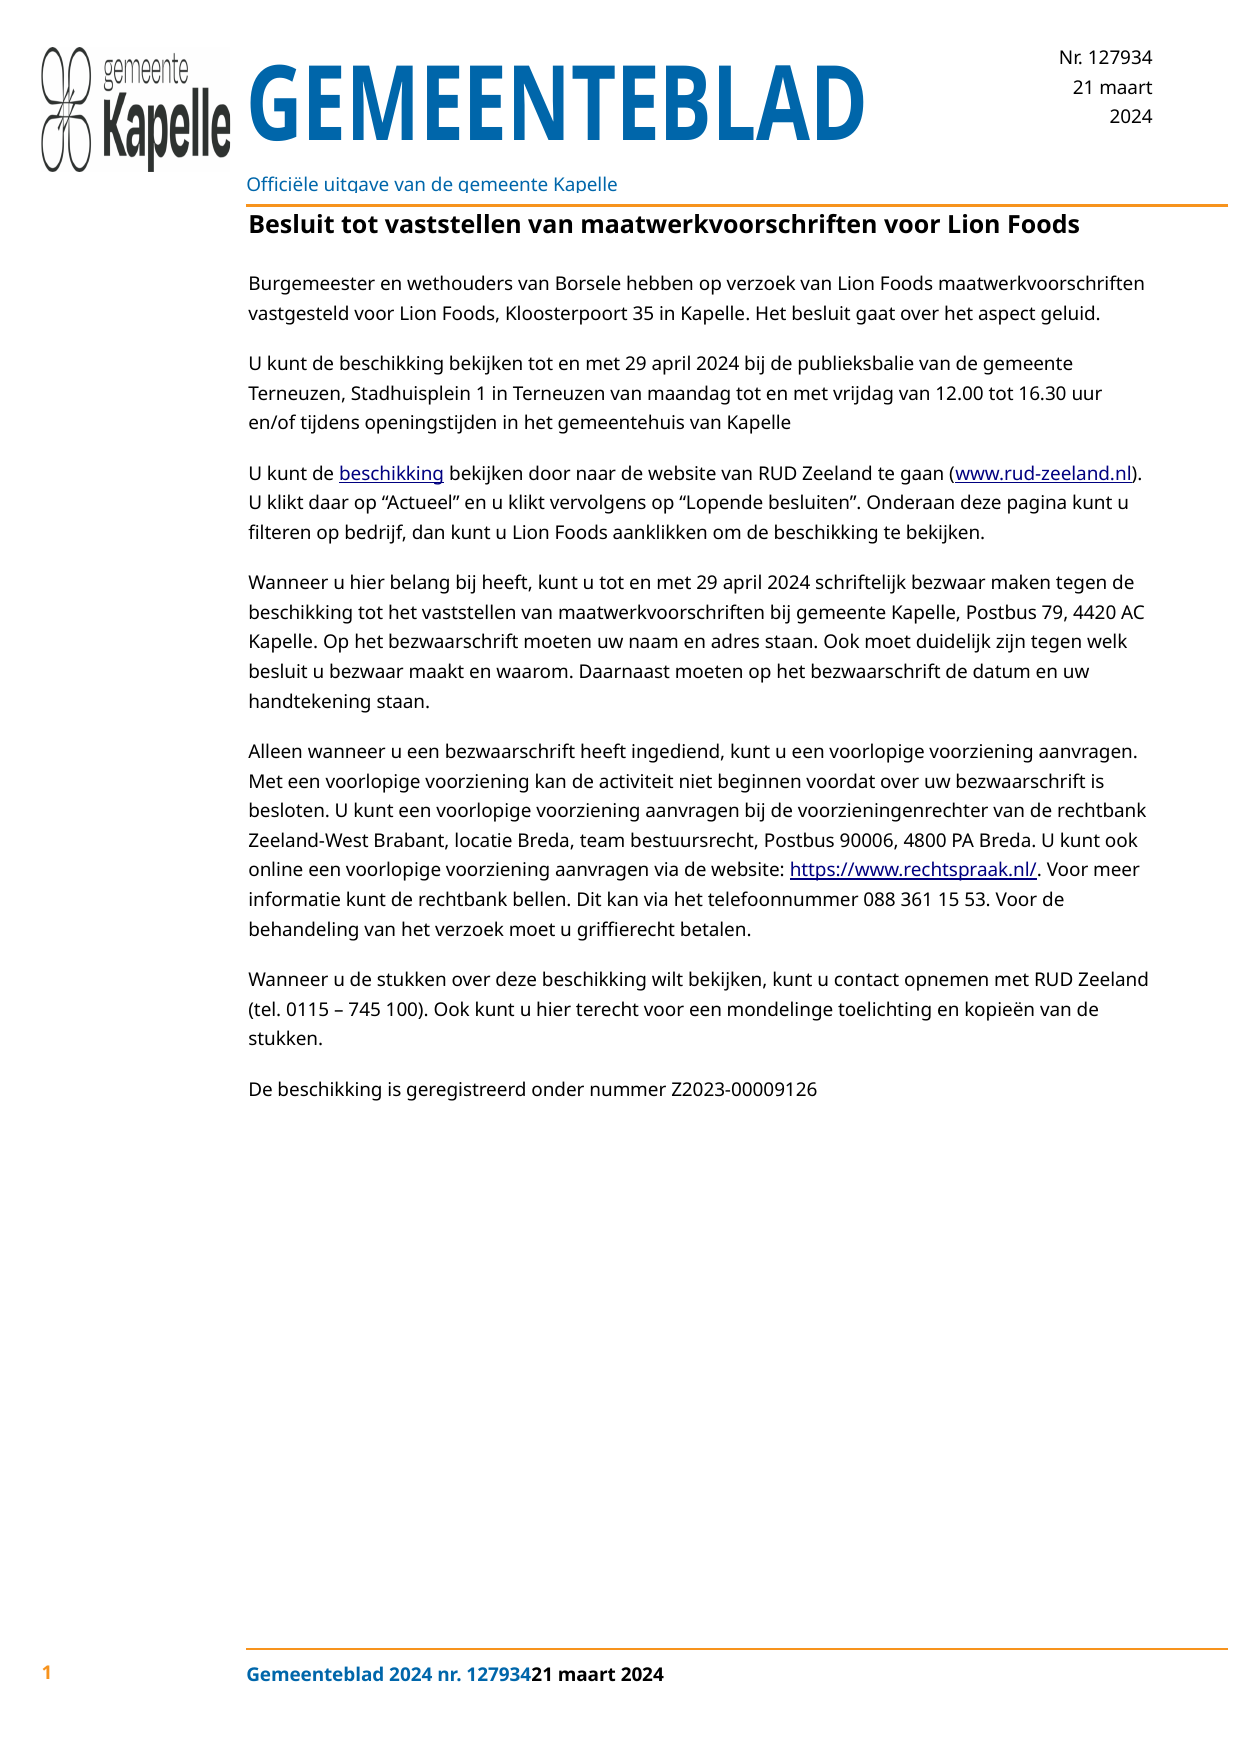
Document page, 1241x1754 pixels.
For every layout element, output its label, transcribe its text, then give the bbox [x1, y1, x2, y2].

text Alleen wanneer u een bezwaarschrift heeft ingediend, kunt u een voorlopige voorziening aanvragen. Met een voorlopige voorziening kan de activiteit niet beginnen voordat over uw bezwaarschrift is besloten. U kunt een voorlopige voorziening aanvragen bij de voorzieningenrechter van de rechtbank Zeeland-West Brabant, locatie Breda, team bestuursrecht, Postbus 90006, 4800 PA Breda. U kunt ook online een voorlopige voorziening aanvragen via de website: https://www.rechtspraak.nl/. Voor meer informatie kunt de rechtbank bellen. Dit kan via het telefoonnummer 088 361 15 53. Voor de behandeling van het verzoek moet u griffierecht betalen. [248, 738, 1152, 941]
text De beschikking is geregistreerd onder nummer Z2023-00009126 [248, 1076, 1152, 1101]
text Wanneer u hier belang bij heeft, kunt u tot en met 29 april 2024 schriftelijk bezwaar maken tegen de beschikking tot het vaststellen van maatwerkvoorschriften bij gemeente Kapelle, Postbus 79, 4420 AC Kapelle. Op het bezwaarschrift moeten uw naam en adres staan. Ook moet duidelijk zijn tegen welk besluit u bezwaar maakt en waarom. Daarnaast moeten op het bezwaarschrift de datum en uw handtekening staan. [248, 569, 1152, 713]
text Wanneer u de stukken over deze beschikking wilt bekijken, kunt u contact opnemen met RUD Zeeland (tel. 0115 – 745 100). Ook kunt u hier terecht voor een mondelinge toelichting en kopieën van de stukken. [248, 966, 1152, 1051]
text U kunt de beschikking bekijken tot en met 29 april 2024 bij de publieksbalie van de gemeente Terneuzen, Stadhuisplein 1 in Terneuzen van maandag tot en met vrijdag van 12.00 tot 16.30 uur en/of tijdens openingstijden in het gemeentehuis van Kapelle [248, 350, 1152, 435]
text Burgemeester en wethouders van Borsele hebben op verzoek van Lion Foods maatwerkvoorschriften vastgesteld voor Lion Foods, Kloosterpoort 35 in Kapelle. Het besluit gaat over het aspect geluid. [248, 270, 1152, 326]
text U kunt de beschikking bekijken door naar de website van RUD Zeeland te gaan (www.rud-zeeland.nl). U klikt daar op “Actueel” en u klikt vervolgens op “Lopende besluiten”. Onderaan deze pagina kunt u filteren op bedrijf, dan kunt u Lion Foods aanklikken om de beschikking te bekijken. [248, 460, 1152, 545]
text Besluit tot vaststellen van maatwerkvoorschriften voor Lion Foods [248, 207, 1152, 241]
picture [41, 47, 231, 172]
